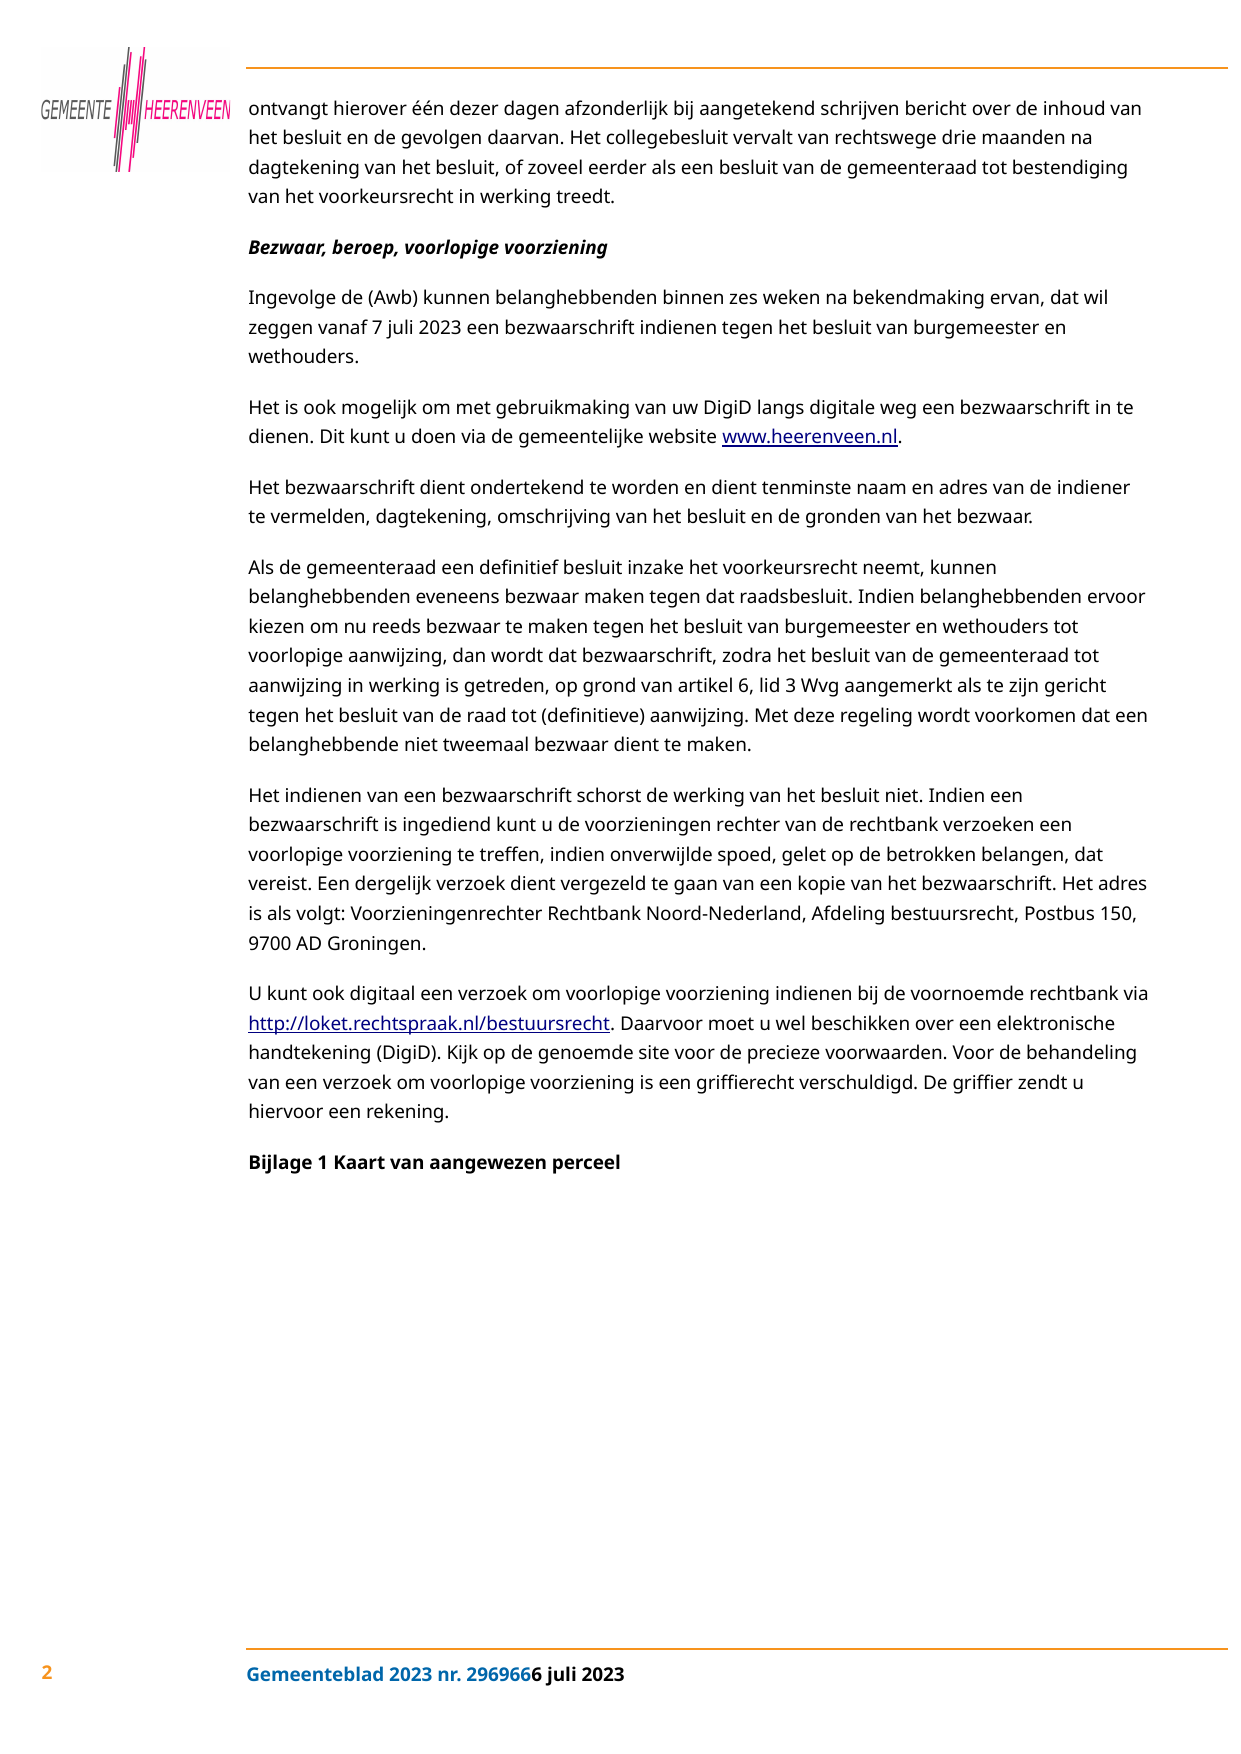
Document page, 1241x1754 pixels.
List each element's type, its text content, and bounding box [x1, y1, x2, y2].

text ontvangt hierover één dezer dagen afzonderlijk bij aangetekend schrijven bericht over de inhoud van het besluit en de gevolgen daarvan. Het collegebesluit vervalt van rechtswege drie maanden na dagtekening van het besluit, of zoveel eerder als een besluit van de gemeenteraad tot bestendiging van het voorkeursrecht in werking treedt. [248, 95, 1152, 209]
picture [41, 47, 231, 172]
text Het bezwaarschrift dient ondertekend te worden en dient tenminste naam en adres van de indiener te vermelden, dagtekening, omschrijving van het besluit en de gronden van het bezwaar. [248, 474, 1152, 529]
text Ingevolge de (Awb) kunnen belanghebbenden binnen zes weken na bekendmaking ervan, dat wil zeggen vanaf 7 juli 2023 een bezwaarschrift indienen tegen het besluit van burgemeester en wethouders. [248, 284, 1152, 369]
text Het is ook mogelijk om met gebruikmaking van uw DigiD langs digitale weg een bezwaarschrift in te dienen. Dit kunt u doen via de gemeentelijke website www.heerenveen.nl. [248, 394, 1152, 449]
text Bezwaar, beroep, voorlopige voorziening [248, 234, 1152, 260]
text Bijlage 1 Kaart van aangewezen perceel [248, 1149, 1152, 1175]
text Het indienen van een bezwaarschrift schorst de werking van het besluit niet. Indien een bezwaarschrift is ingediend kunt u de voorzieningen rechter van de rechtbank verzoeken een voorlopige voorziening te treffen, indien onverwijlde spoed, gelet op de betrokken belangen, dat vereist. Een dergelijk verzoek dient vergezeld te gaan van een kopie van het bezwaarschrift. Het adres is als volgt: Voorzieningenrechter Rechtbank Noord-Nederland, Afdeling bestuursrecht, Postbus 150, 9700 AD Groningen. [248, 782, 1152, 956]
text U kunt ook digitaal een verzoek om voorlopige voorziening indienen bij de voornoemde rechtbank via http://loket.rechtspraak.nl/bestuursrecht. Daarvoor moet u wel beschikken over een elektronische handtekening (DigiD). Kijk op de genoemde site voor de precieze voorwaarden. Voor de behandeling van een verzoek om voorlopige voorziening is een griffierecht verschuldigd. De griffier zendt u hiervoor een rekening. [248, 980, 1152, 1124]
text Als de gemeenteraad een definitief besluit inzake het voorkeursrecht neemt, kunnen belanghebbenden eveneens bezwaar maken tegen dat raadsbesluit. Indien belanghebbenden ervoor kiezen om nu reeds bezwaar te maken tegen het besluit van burgemeester en wethouders tot voorlopige aanwijzing, dan wordt dat bezwaarschrift, zodra het besluit van de gemeenteraad tot aanwijzing in werking is getreden, op grond van artikel 6, lid 3 Wvg aangemerkt als te zijn gericht tegen het besluit van de raad tot (definitieve) aanwijzing. Met deze regeling wordt voorkomen dat een belanghebbende niet tweemaal bezwaar dient te maken. [248, 554, 1152, 757]
